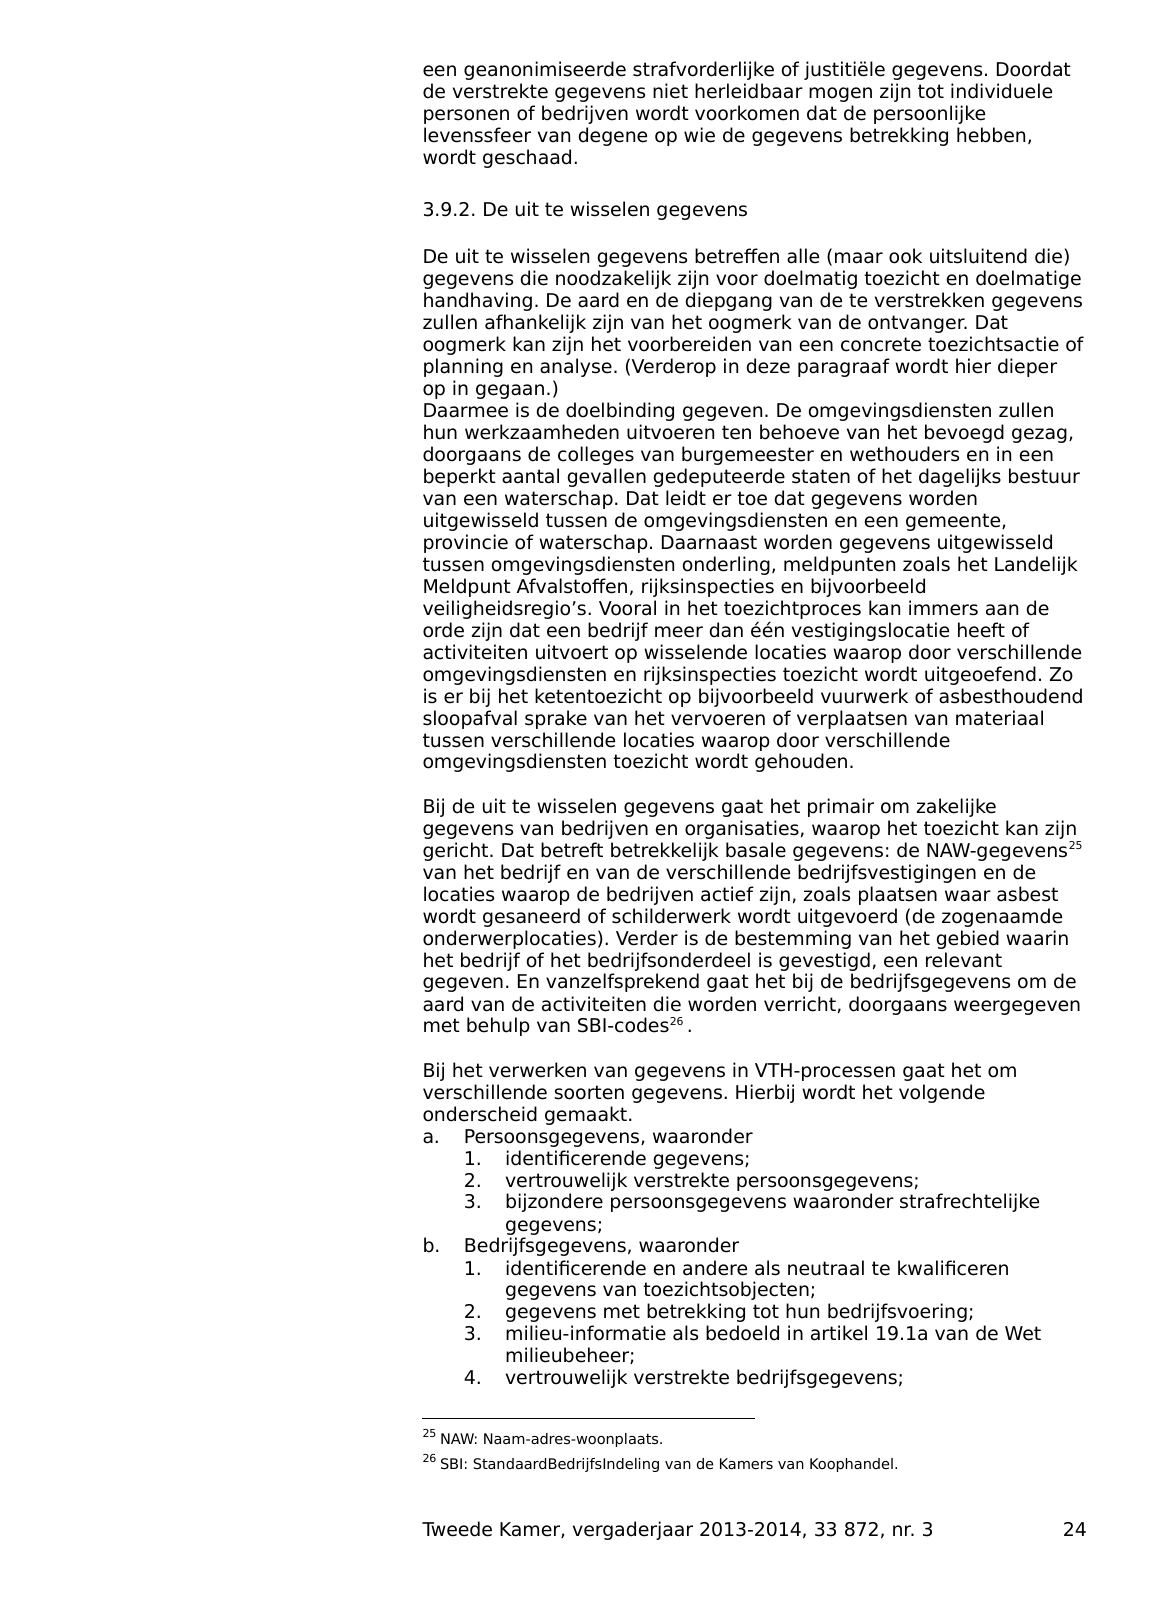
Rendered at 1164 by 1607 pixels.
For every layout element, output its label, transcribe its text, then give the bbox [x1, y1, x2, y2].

text 2. vertrouwelijk verstrekte persoonsgegevens; [464, 1169, 1087, 1191]
text 2. gegevens met betrekking tot hun bedrijfsvoering; [464, 1301, 1087, 1323]
text Bij de uit te wisselen gegevens gaat het primair om zakelijke gegevens van bedrijven en organisaties, waarop het toezicht kan zijn gericht. Dat betreft betrekkelijk basale gegevens: de NAW-gegevens van het bedrijf en van de verschillende bedrijfsvestigingen en de locaties waarop de bedrijven actief zijn, zoals plaatsen waar asbest wordt gesaneerd of schilderwerk wordt uitgevoerd (de zogenaamde onderwerplocaties). Verder is de bestemming van het gebied waarin het bedrijf of het bedrijfsonderdeel is gevestigd, een relevant gegeven. En vanzelfsprekend gaat het bij de bedrijfsgegevens om de aard van de activiteiten die worden verricht, doorgaans weergegeven met behulp van SBI-codes. [422, 796, 1087, 1037]
text SBI: StandaardBedrijfsIndeling van de Kamers van Koophandel. [422, 1452, 1087, 1474]
text 3. bijzondere persoonsgegevens waaronder strafrechtelijke gegevens; [464, 1191, 1087, 1235]
subtitle 3.9.2. De uit te wisselen gegevens [422, 199, 1087, 221]
text De uit te wisselen gegevens betreffen alle (maar ook uitsluitend die) gegevens die noodzakelijk zijn voor doelmatig toezicht en doelmatige handhaving. De aard en de diepgang van de te verstrekken gegevens zullen afhankelijk zijn van het oogmerk van de ontvanger. Dat oogmerk kan zijn het voorbereiden van een concrete toezichtsactie of planning en analyse. (Verderop in deze paragraaf wordt hier dieper op in gegaan.) [422, 246, 1087, 400]
text 4. vertrouwelijk verstrekte bedrijfsgegevens; [464, 1367, 1087, 1389]
text 3. milieu-informatie als bedoeld in artikel 19.1a van de Wet milieubeheer; [464, 1323, 1087, 1367]
text a. Persoonsgegevens, waaronder [422, 1126, 1087, 1147]
text b. Bedrijfsgegevens, waaronder [422, 1235, 1087, 1257]
text 1. identificerende gegevens; [464, 1147, 1087, 1169]
text NAW: Naam-adres-woonplaats. [422, 1427, 1087, 1449]
text 1. identificerende en andere als neutraal te kwalificeren gegevens van toezichtsobjecten; [464, 1257, 1087, 1301]
text een geanonimiseerde strafvorderlijke of justitiële gegevens. Doordat de verstrekte gegevens niet herleidbaar mogen zijn tot individuele personen of bedrijven wordt voorkomen dat de persoonlijke levenssfeer van degene op wie de gegevens betrekking hebben, wordt geschaad. [422, 59, 1087, 169]
text Daarmee is de doelbinding gegeven. De omgevingsdiensten zullen hun werkzaamheden uitvoeren ten behoeve van het bevoegd gezag, doorgaans de colleges van burgemeester en wethouders en in een beperkt aantal gevallen gedeputeerde staten of het dagelijks bestuur van een waterschap. Dat leidt er toe dat gegevens worden uitgewisseld tussen de omgevingsdiensten en een gemeente, provincie of waterschap. Daarnaast worden gegevens uitgewisseld tussen omgevingsdiensten onderling, meldpunten zoals het Landelijk Meldpunt Afvalstoffen, rijksinspecties en bijvoorbeeld veiligheidsregio’s. Vooral in het toezichtproces kan immers aan de orde zijn dat een bedrijf meer dan één vestigingslocatie heeft of activiteiten uitvoert op wisselende locaties waarop door verschillende omgevingsdiensten en rijksinspecties toezicht wordt uitgeoefend. Zo is er bij het ketentoezicht op bijvoorbeeld vuurwerk of asbesthoudend sloopafval sprake van het vervoeren of verplaatsen van materiaal tussen verschillende locaties waarop door verschillende omgevingsdiensten toezicht wordt gehouden. [422, 400, 1087, 773]
text Bij het verwerken van gegevens in VTH-processen gaat het om verschillende soorten gegevens. Hierbij wordt het volgende onderscheid gemaakt. [422, 1059, 1087, 1126]
